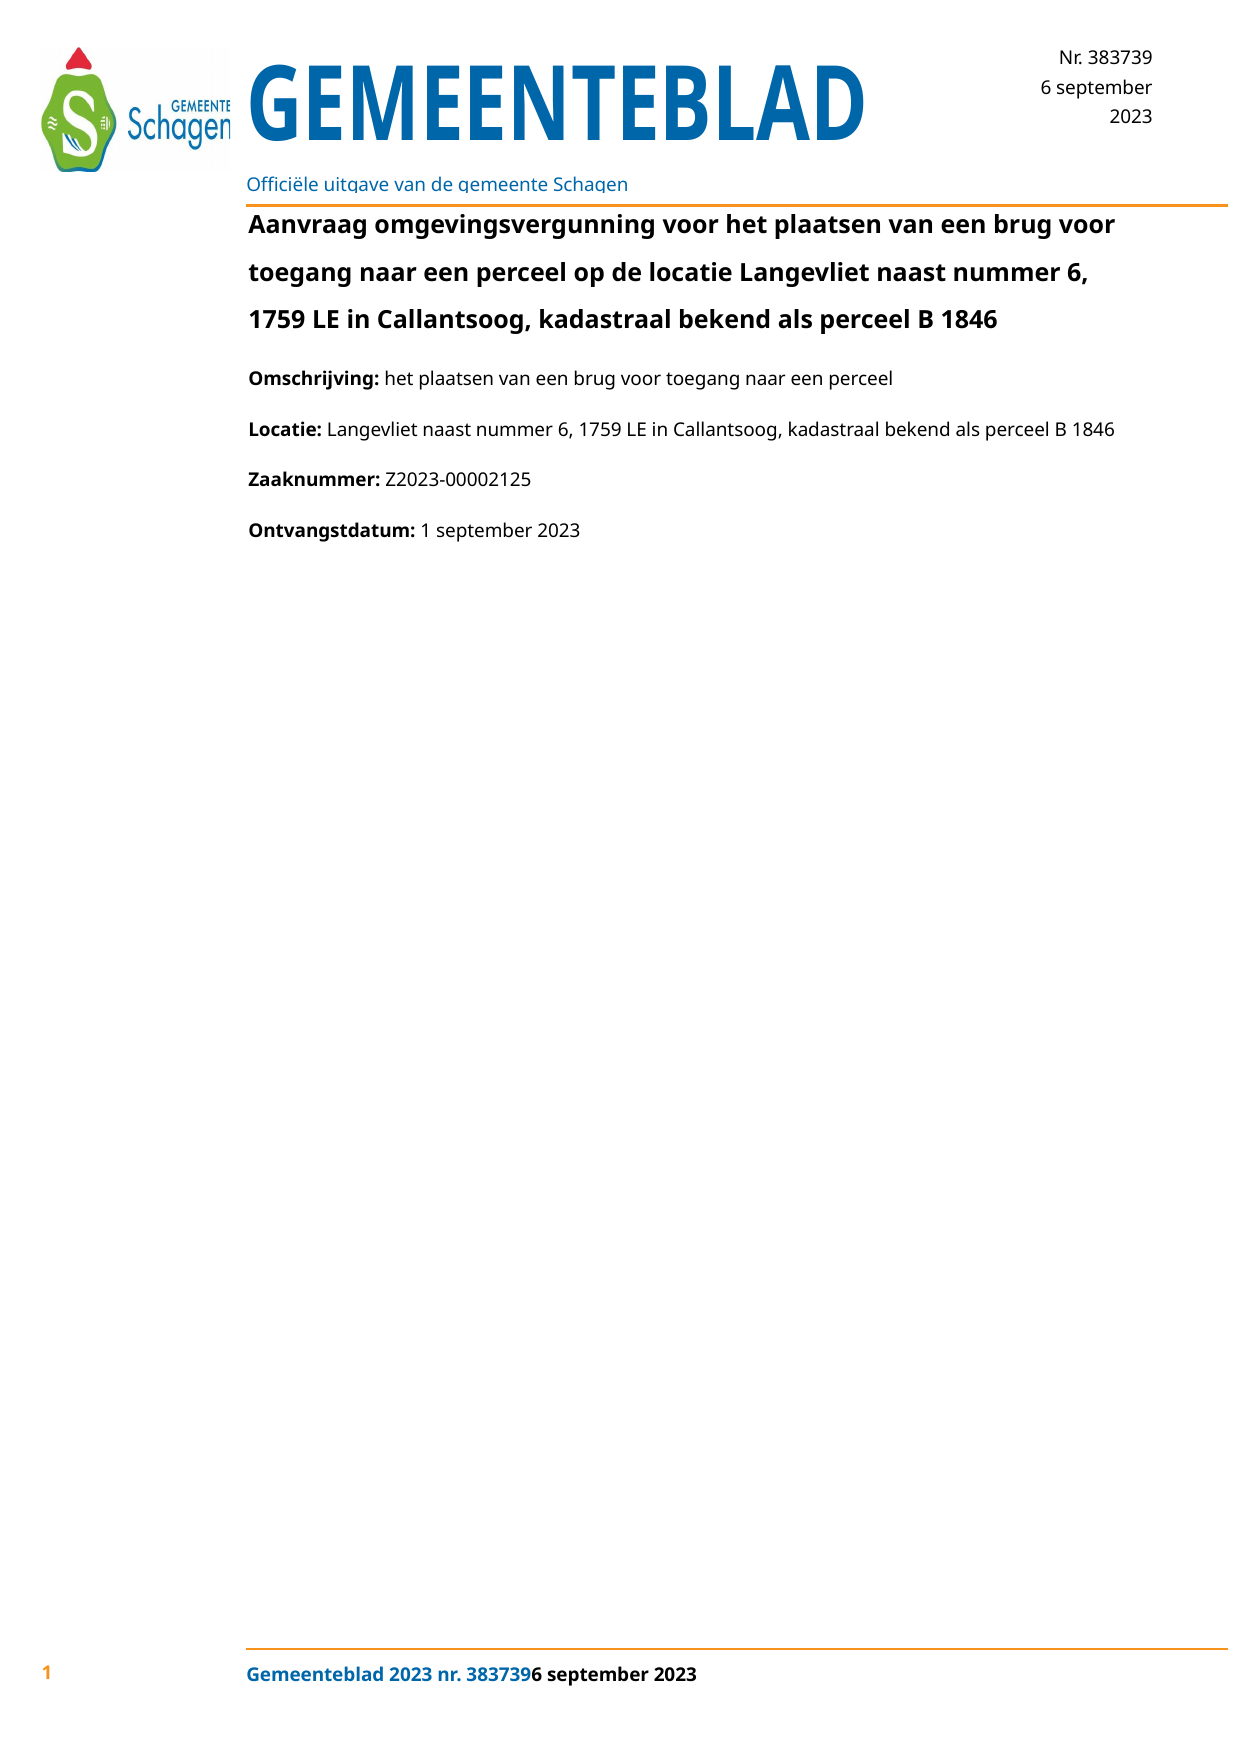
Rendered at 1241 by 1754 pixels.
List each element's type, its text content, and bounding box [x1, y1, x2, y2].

text Locatie: Langevliet naast nummer 6, 1759 LE in Callantsoog, kadastraal bekend als perceel B 1846 [248, 416, 1152, 442]
picture [41, 47, 231, 172]
text Omschrijving: het plaatsen van een brug voor toegang naar een perceel [248, 366, 1152, 391]
text Aanvraag omgevingsvergunning voor het plaatsen van een brug voor toegang naar een perceel op de locatie Langevliet naast nummer 6, 1759 LE in Callantsoog, kadastraal bekend als perceel B 1846 [248, 207, 1152, 336]
text Ontvangstdatum: 1 september 2023 [248, 517, 1152, 542]
text Zaaknummer: Z2023-00002125 [248, 466, 1152, 492]
